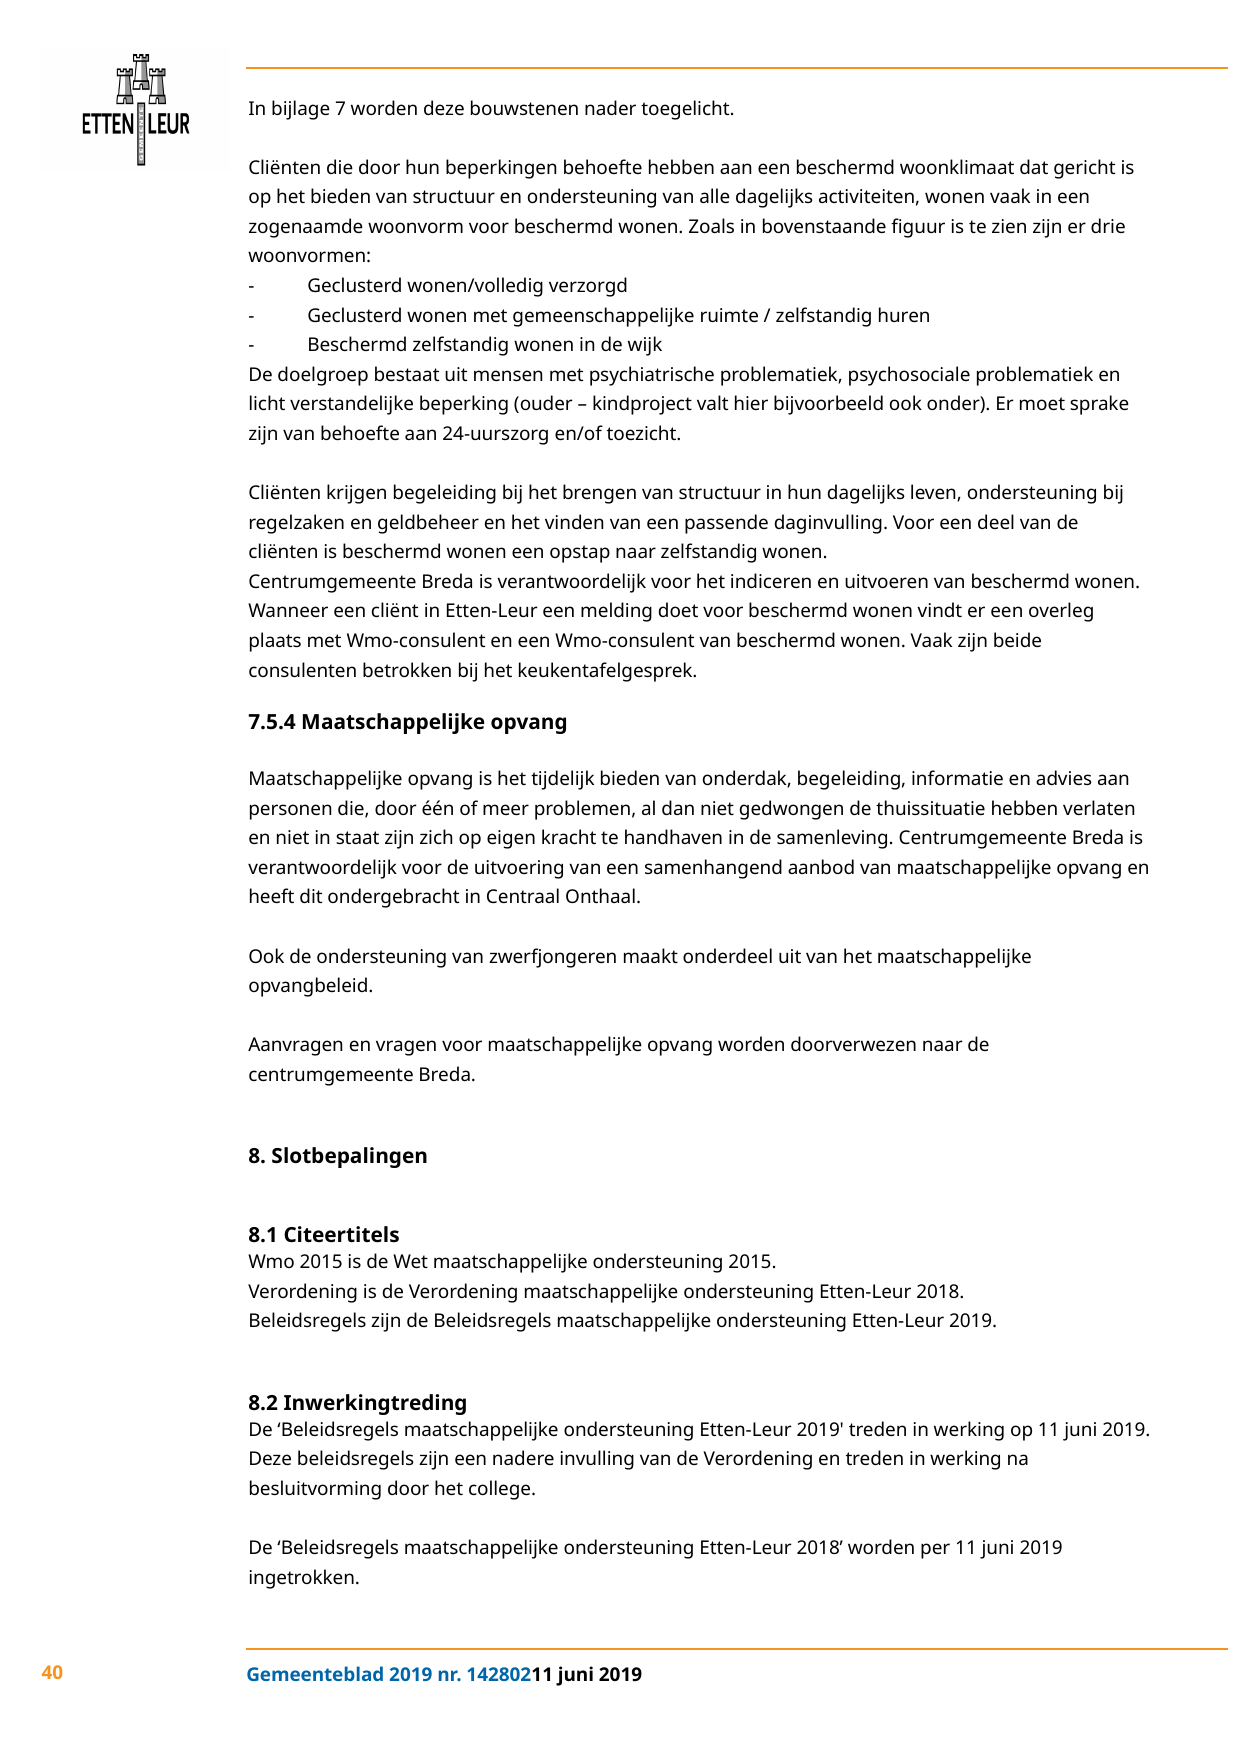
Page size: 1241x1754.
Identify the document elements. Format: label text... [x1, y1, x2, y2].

text 8. Slotbepalingen [248, 1141, 1152, 1169]
text 7.5.4 Maatschappelijke opvang [248, 707, 1152, 736]
list Geclusterd wonen met gemeenschappelijke ruimte / zelfstandig huren [248, 302, 1152, 328]
text De doelgroep bestaat uit mensen met psychiatrische problematiek, psychosociale problematiek en licht verstandelijke beperking (ouder – kindproject valt hier bijvoorbeeld ook onder). Er moet sprake zijn van behoefte aan 24-uurszorg en/of toezicht. [248, 361, 1152, 446]
text Wmo 2015 is de Wet maatschappelijke ondersteuning 2015. [248, 1248, 1152, 1274]
list Beschermd zelfstandig wonen in de wijk [248, 331, 1152, 357]
list Geclusterd wonen/volledig verzorgd [248, 272, 1152, 298]
text Ook de ondersteuning van zwerfjongeren maakt onderdeel uit van het maatschappelijke opvangbeleid. [248, 943, 1152, 998]
picture [41, 47, 231, 172]
text Aanvragen en vragen voor maatschappelijke opvang worden doorverwezen naar de centrumgemeente Breda. [248, 1032, 1152, 1087]
text 8.1 Citeertitels [248, 1220, 1152, 1248]
text Centrumgemeente Breda is verantwoordelijk voor het indiceren en uitvoeren van beschermd wonen. Wanneer een cliënt in Etten-Leur een melding doet voor beschermd wonen vindt er een overleg plaats met Wmo-consulent en een Wmo-consulent van beschermd wonen. Vaak zijn beide [248, 568, 1152, 653]
text Cliënten krijgen begeleiding bij het brengen van structuur in hun dagelijks leven, ondersteuning bij regelzaken en geldbeheer en het vinden van een passende daginvulling. Voor een deel van de cliënten is beschermd wonen een opstap naar zelfstandig wonen. [248, 479, 1152, 564]
text 8.2 Inwerkingtreding [248, 1388, 1152, 1416]
text Maatschappelijke opvang is het tijdelijk bieden van onderdak, begeleiding, informatie en advies aan personen die, door één of meer problemen, al dan niet gedwongen de thuissituatie hebben verlaten en niet in staat zijn zich op eigen kracht te handhaven in de samenleving. Centrumgemeente Breda is verantwoordelijk voor de uitvoering van een samenhangend aanbod van maatschappelijke opvang en heeft dit ondergebracht in Centraal Onthaal. [248, 765, 1152, 909]
text Cliënten die door hun beperkingen behoefte hebben aan een beschermd woonklimaat dat gericht is op het bieden van structuur en ondersteuning van alle dagelijks activiteiten, wonen vaak in een zogenaamde woonvorm voor beschermd wonen. Zoals in bovenstaande figuur is te zien zijn er drie woonvormen: [248, 154, 1152, 268]
text consulenten betrokken bij het keukentafelgesprek. [248, 657, 1152, 683]
text De ‘Beleidsregels maatschappelijke ondersteuning Etten-Leur 2019' treden in werking op 11 juni 2019. Deze beleidsregels zijn een nadere invulling van de Verordening en treden in werking na besluitvorming door het college. [248, 1416, 1152, 1501]
text Verordening is de Verordening maatschappelijke ondersteuning Etten-Leur 2018. [248, 1278, 1152, 1304]
text In bijlage 7 worden deze bouwstenen nader toegelicht. [248, 95, 1152, 121]
text Beleidsregels zijn de Beleidsregels maatschappelijke ondersteuning Etten-Leur 2019. [248, 1308, 1152, 1333]
text De ‘Beleidsregels maatschappelijke ondersteuning Etten-Leur 2018’ worden per 11 juni 2019 ingetrokken. [248, 1534, 1152, 1590]
